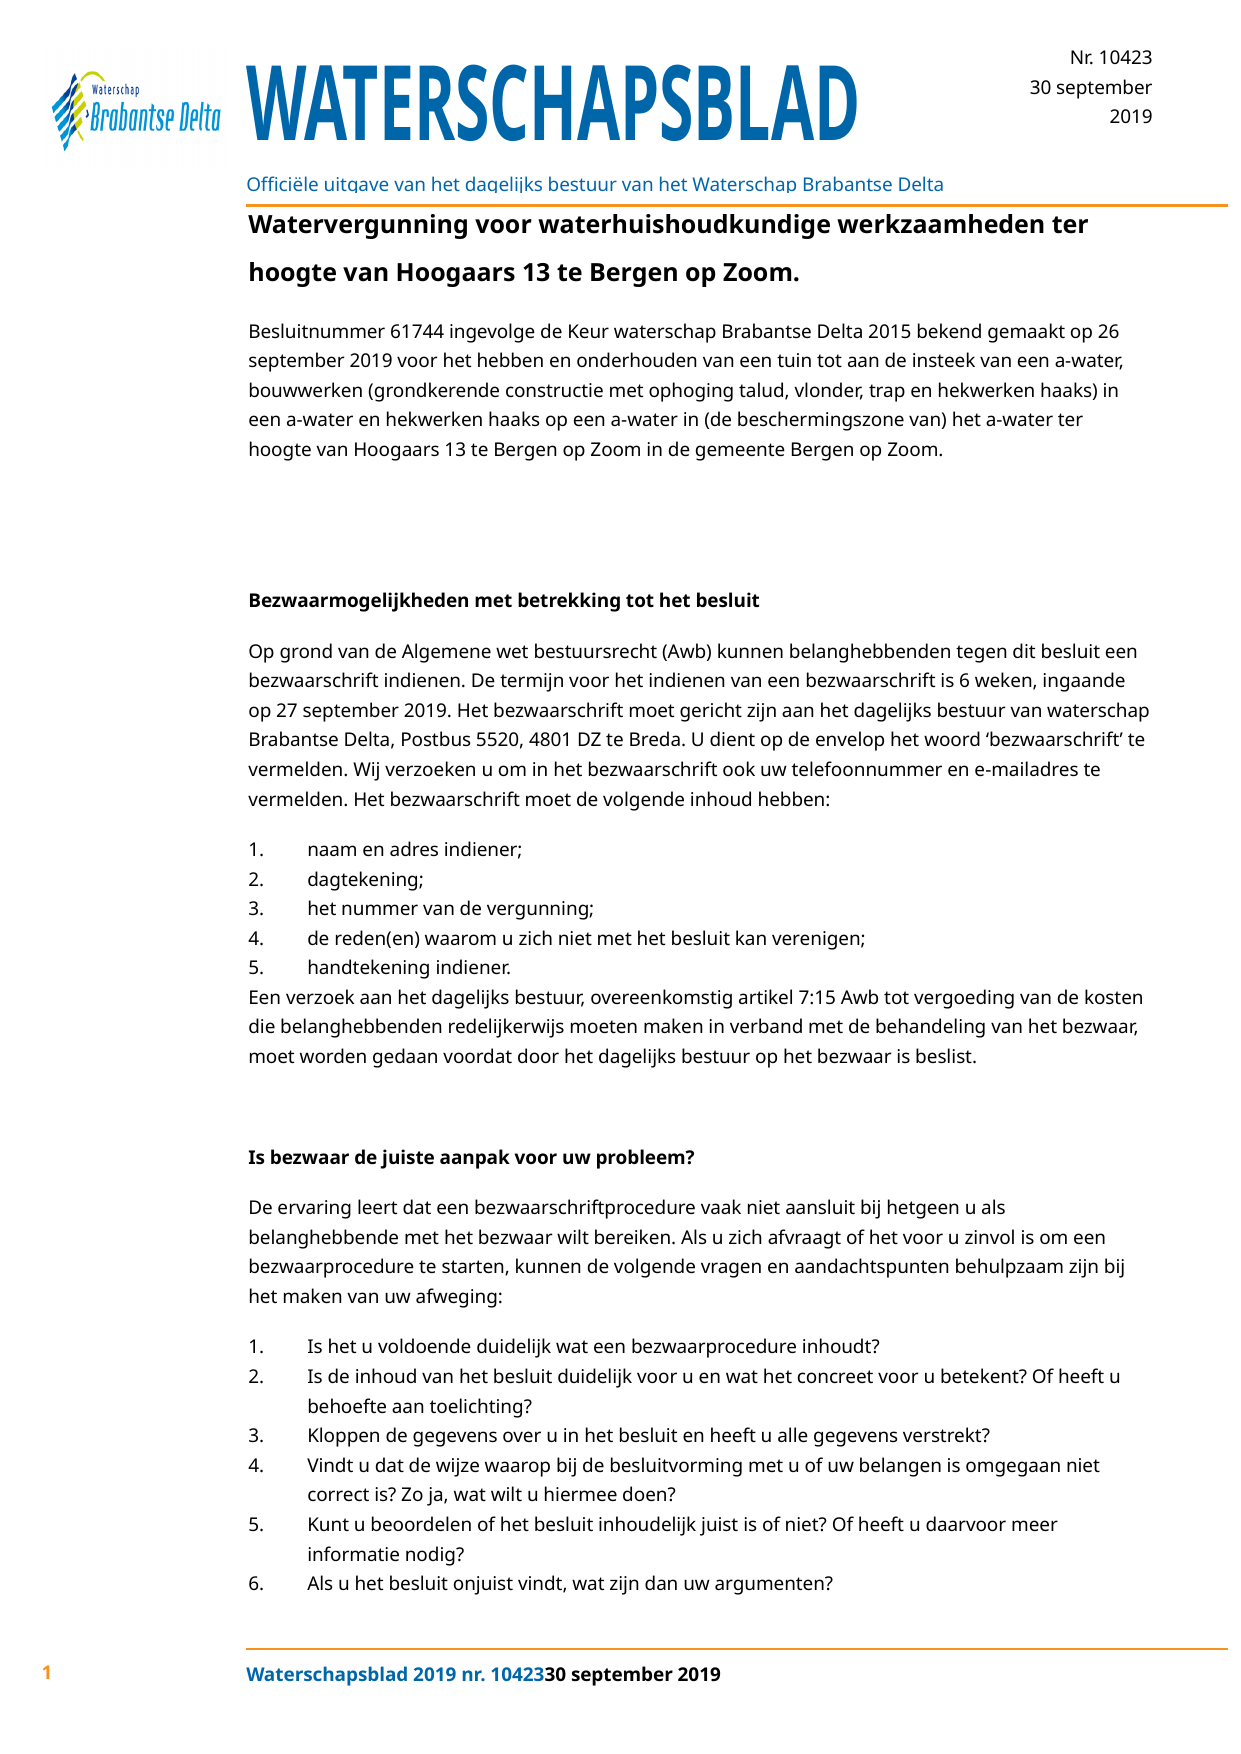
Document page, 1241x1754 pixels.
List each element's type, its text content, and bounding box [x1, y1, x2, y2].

list Kloppen de gegevens over u in het besluit en heeft u alle gegevens verstrekt? [248, 1422, 1152, 1448]
text De ervaring leert dat een bezwaarschriftprocedure vaak niet aansluit bij hetgeen u als belanghebbende met het bezwaar wilt bereiken. Als u zich afvraagt of het voor u zinvol is om een bezwaarprocedure te starten, kunnen de volgende vragen en aandachtspunten behulpzaam zijn bij het maken van uw afweging: [248, 1194, 1152, 1309]
text Een verzoek aan het dagelijks bestuur, overeenkomstig artikel 7:15 Awb tot vergoeding van de kosten die belanghebbenden redelijkerwijs moeten maken in verband met de behandeling van het bezwaar, moet worden gedaan voordat door het dagelijks bestuur op het bezwaar is beslist. [248, 984, 1152, 1069]
text Is bezwaar de juiste aanpak voor uw probleem? [248, 1144, 1152, 1170]
list dagtekening; [248, 866, 1152, 892]
list Als u het besluit onjuist vindt, wat zijn dan uw argumenten? [248, 1570, 1152, 1596]
list Is het u voldoende duidelijk wat een bezwaarprocedure inhoudt? [248, 1334, 1152, 1359]
text Bezwaarmogelijkheden met betrekking tot het besluit [248, 587, 1152, 613]
list het nummer van de vergunning; [248, 895, 1152, 921]
text Op grond van de Algemene wet bestuursrecht (Awb) kunnen belanghebbenden tegen dit besluit een bezwaarschrift indienen. De termijn voor het indienen van een bezwaarschrift is 6 weken, ingaande op 27 september 2019. Het bezwaarschrift moet gericht zijn aan het dagelijks bestuur van waterschap Brabantse Delta, Postbus 5520, 4801 DZ te Breda. U dient op de envelop het woord ‘bezwaarschrift’ te vermelden. Wij verzoeken u om in het bezwaarschrift ook uw telefoonnummer en e‑mailadres te vermelden. Het bezwaarschrift moet de volgende inhoud hebben: [248, 638, 1152, 812]
text Besluitnummer 61744 ingevolge de Keur waterschap Brabantse Delta 2015 bekend gemaakt op 26 september 2019 voor het hebben en onderhouden van een tuin tot aan de insteek van een a-water, bouwwerken (grondkerende constructie met ophoging talud, vlonder, trap en hekwerken haaks) in een a-water en hekwerken haaks op een a-water in (de beschermingszone van) het a-water ter hoogte van Hoogaars 13 te Bergen op Zoom in de gemeente Bergen op Zoom. [248, 318, 1152, 462]
text Watervergunning voor waterhuishoudkundige werkzaamheden ter hoogte van Hoogaars 13 te Bergen op Zoom. [248, 207, 1152, 288]
picture [41, 47, 231, 172]
list Kunt u beoordelen of het besluit inhoudelijk juist is of niet? Of heeft u daarvoor meer informatie nodig? [248, 1511, 1152, 1567]
list Vindt u dat de wijze waarop bij de besluitvorming met u of uw belangen is omgegaan niet correct is? Zo ja, wat wilt u hiermee doen? [248, 1452, 1152, 1507]
list handtekening indiener. [248, 954, 1152, 980]
list Is de inhoud van het besluit duidelijk voor u en wat het concreet voor u betekent? Of heeft u behoefte aan toelichting? [248, 1363, 1152, 1419]
list de reden(en) waarom u zich niet met het besluit kan verenigen; [248, 925, 1152, 951]
list naam en adres indiener; [248, 836, 1152, 862]
